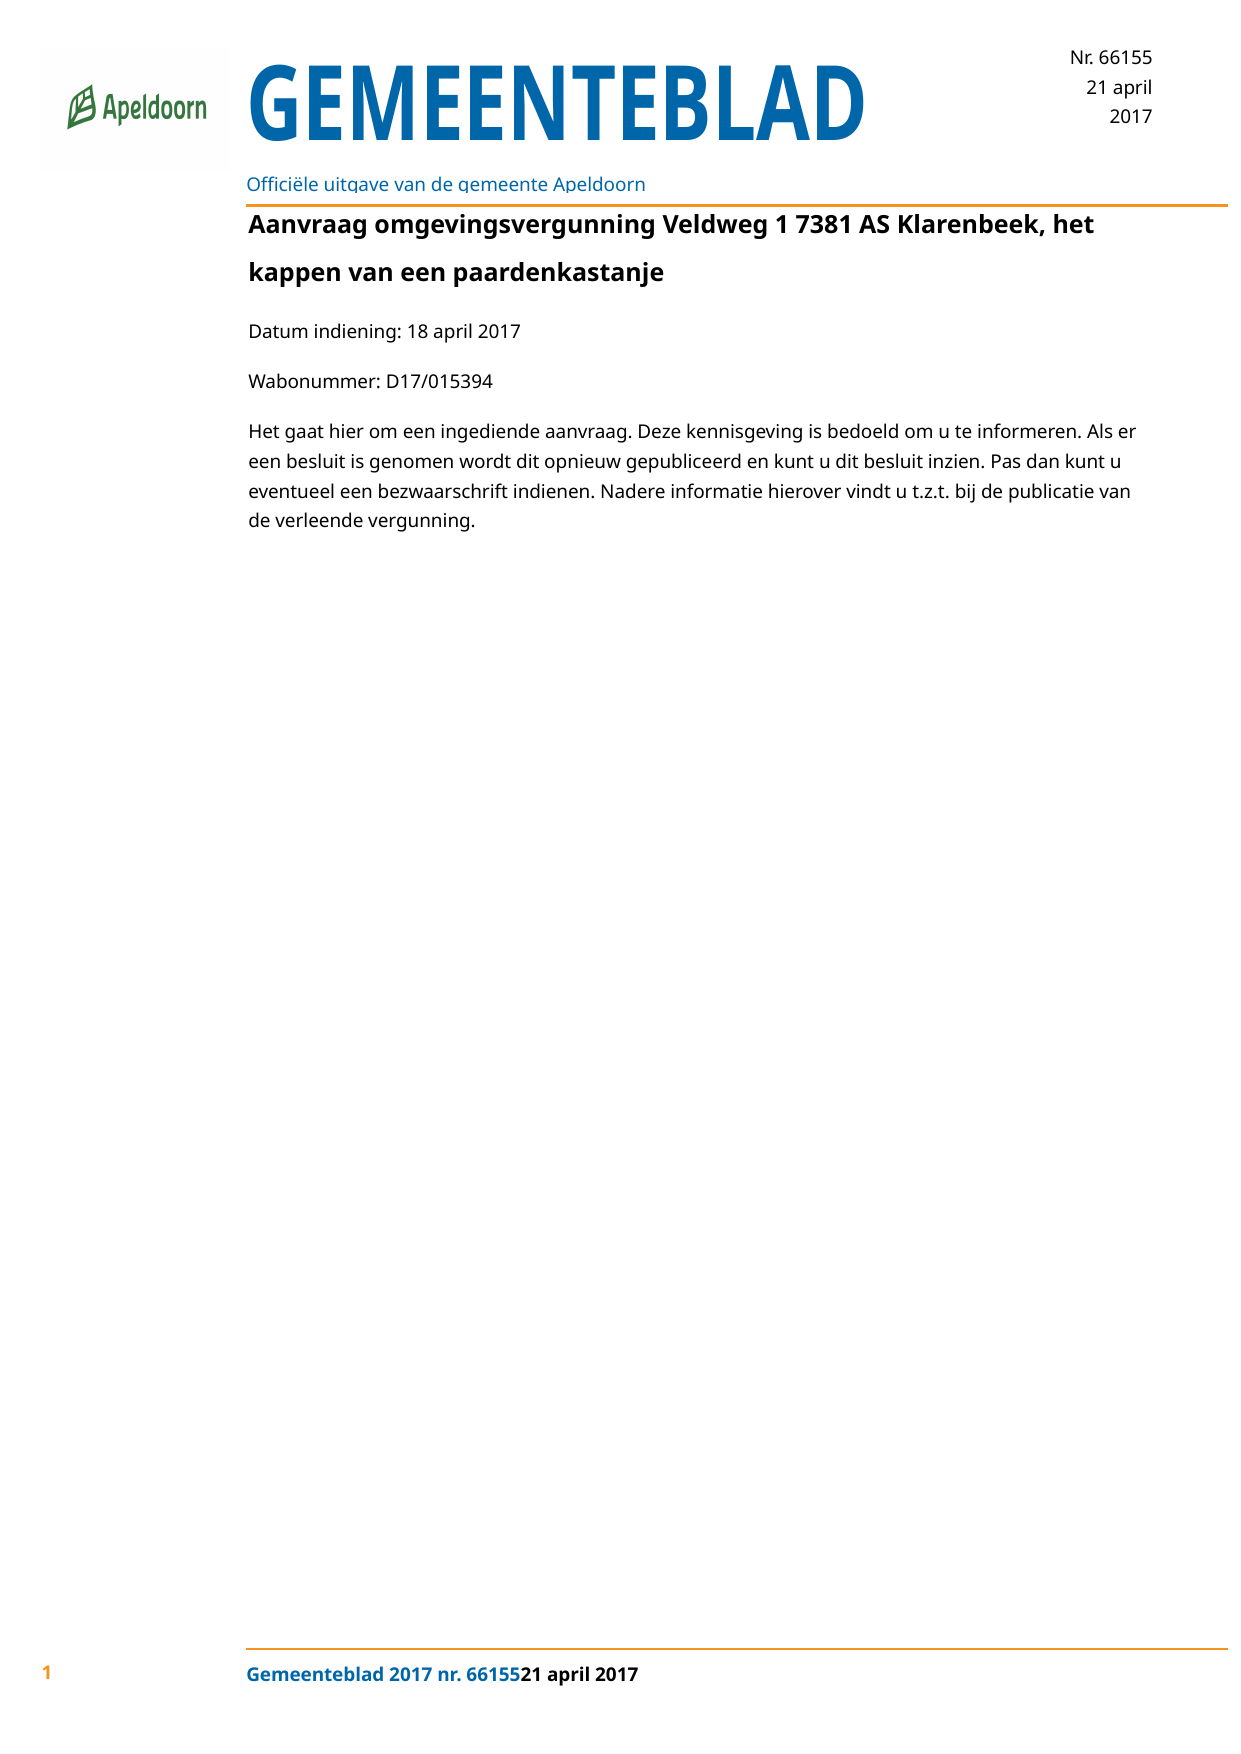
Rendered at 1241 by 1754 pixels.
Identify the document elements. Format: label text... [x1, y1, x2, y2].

picture [41, 47, 231, 172]
text Wabonummer: D17/015394 [248, 368, 1152, 394]
text Het gaat hier om een ingediende aanvraag. Deze kennisgeving is bedoeld om u te informeren. Als er een besluit is genomen wordt dit opnieuw gepubliceerd en kunt u dit besluit inzien. Pas dan kunt u eventueel een bezwaarschrift indienen. Nadere informatie hierover vindt u t.z.t. bij de publicatie van de verleende vergunning. [248, 419, 1152, 533]
text Datum indiening: 18 april 2017 [248, 318, 1152, 344]
text Aanvraag omgevingsvergunning Veldweg 1 7381 AS Klarenbeek, het kappen van een paardenkastanje [248, 207, 1152, 288]
